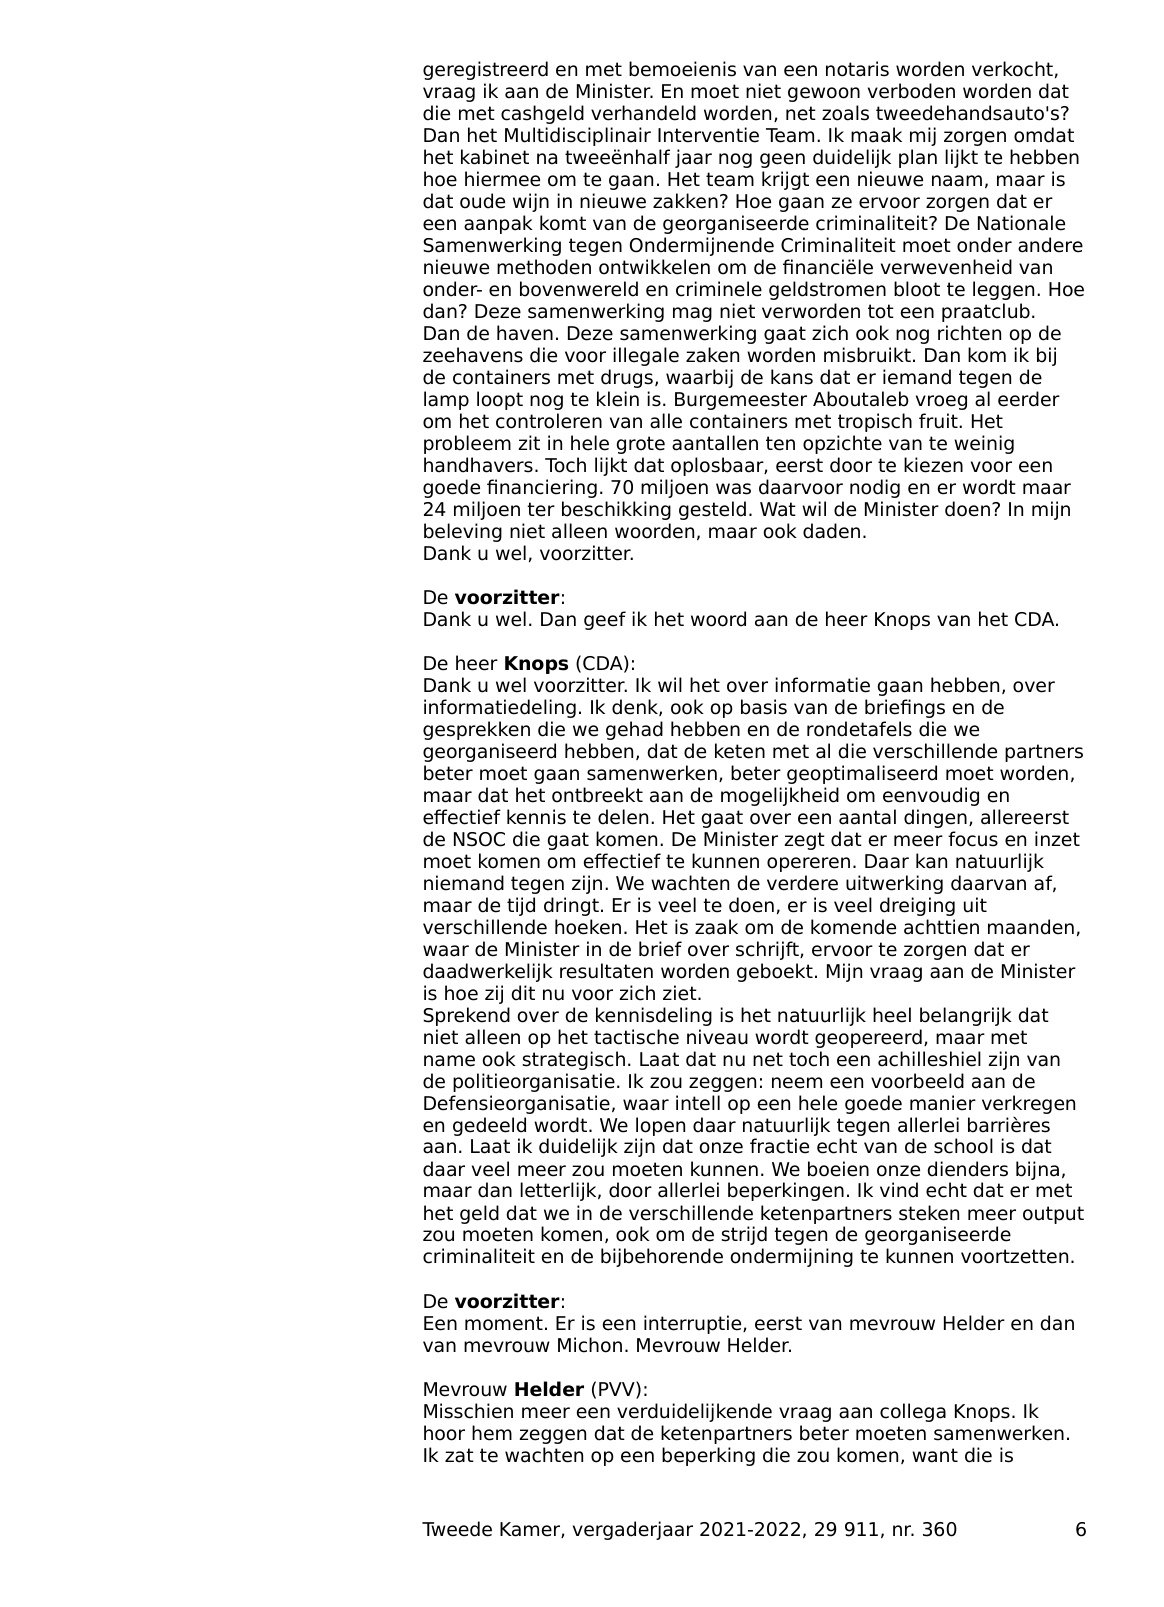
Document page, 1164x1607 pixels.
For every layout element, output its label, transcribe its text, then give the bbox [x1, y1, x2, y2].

text Een moment. Er is een interruptie, eerst van mevrouw Helder en dan van mevrouw Michon. Mevrouw Helder. [422, 1312, 1087, 1356]
text De voorzitter: [422, 587, 1087, 609]
text Dan het Multidisciplinair Interventie Team. Ik maak mij zorgen omdat het kabinet na tweeënhalf jaar nog geen duidelijk plan lijkt te hebben hoe hiermee om te gaan. Het team krijgt een nieuwe naam, maar is dat oude wijn in nieuwe zakken? Hoe gaan ze ervoor zorgen dat er een aanpak komt van de georganiseerde criminaliteit? De Nationale Samenwerking tegen Ondermijnende Criminaliteit moet onder andere nieuwe methoden ontwikkelen om de financiële verwevenheid van onder- en bovenwereld en criminele geldstromen bloot te leggen. Hoe dan? Deze samenwerking mag niet verworden tot een praatclub. [422, 125, 1087, 323]
text Dank u wel voorzitter. Ik wil het over informatie gaan hebben, over informatiedeling. Ik denk, ook op basis van de briefings en de gesprekken die we gehad hebben en de rondetafels die we georganiseerd hebben, dat de keten met al die verschillende partners beter moet gaan samenwerken, beter geoptimaliseerd moet worden, maar dat het ontbreekt aan de mogelijkheid om eenvoudig en effectief kennis te delen. Het gaat over een aantal dingen, allereerst de NSOC die gaat komen. De Minister zegt dat er meer focus en inzet moet komen om effectief te kunnen opereren. Daar kan natuurlijk niemand tegen zijn. We wachten de verdere uitwerking daarvan af, maar de tijd dringt. Er is veel te doen, er is veel dreiging uit verschillende hoeken. Het is zaak om de komende achttien maanden, waar de Minister in de brief over schrijft, ervoor te zorgen dat er daadwerkelijk resultaten worden geboekt. Mijn vraag aan de Minister is hoe zij dit nu voor zich ziet. [422, 675, 1087, 1004]
text geregistreerd en met bemoeienis van een notaris worden verkocht, vraag ik aan de Minister. En moet niet gewoon verboden worden dat die met cashgeld verhandeld worden, net zoals tweedehandsauto's? [422, 59, 1087, 125]
text Dan de haven. Deze samenwerking gaat zich ook nog richten op de zeehavens die voor illegale zaken worden misbruikt. Dan kom ik bij de containers met drugs, waarbij de kans dat er iemand tegen de lamp loopt nog te klein is. Burgemeester Aboutaleb vroeg al eerder om het controleren van alle containers met tropisch fruit. Het probleem zit in hele grote aantallen ten opzichte van te weinig handhavers. Toch lijkt dat oplosbaar, eerst door te kiezen voor een goede financiering. 70 miljoen was daarvoor nodig en er wordt maar 24 miljoen ter beschikking gesteld. Wat wil de Minister doen? In mijn beleving niet alleen woorden, maar ook daden. [422, 323, 1087, 543]
text Sprekend over de kennisdeling is het natuurlijk heel belangrijk dat niet alleen op het tactische niveau wordt geopereerd, maar met name ook strategisch. Laat dat nu net toch een achilleshiel zijn van de politieorganisatie. Ik zou zeggen: neem een voorbeeld aan de Defensieorganisatie, waar intell op een hele goede manier verkregen en gedeeld wordt. We lopen daar natuurlijk tegen allerlei barrières aan. Laat ik duidelijk zijn dat onze fractie echt van de school is dat daar veel meer zou moeten kunnen. We boeien onze dienders bijna, maar dan letterlijk, door allerlei beperkingen. Ik vind echt dat er met het geld dat we in de verschillende ketenpartners steken meer output zou moeten komen, ook om de strijd tegen de georganiseerde criminaliteit en de bijbehorende ondermijning te kunnen voortzetten. [422, 1004, 1087, 1268]
text Misschien meer een verduidelijkende vraag aan collega Knops. Ik hoor hem zeggen dat de ketenpartners beter moeten samenwerken. Ik zat te wachten op een beperking die zou komen, want die is [422, 1401, 1087, 1467]
text De heer Knops (CDA): [422, 653, 1087, 675]
text Mevrouw Helder (PVV): [422, 1379, 1087, 1401]
text Dank u wel, voorzitter. [422, 543, 1087, 564]
text De voorzitter: [422, 1291, 1087, 1312]
text Dank u wel. Dan geef ik het woord aan de heer Knops van het CDA. [422, 609, 1087, 631]
